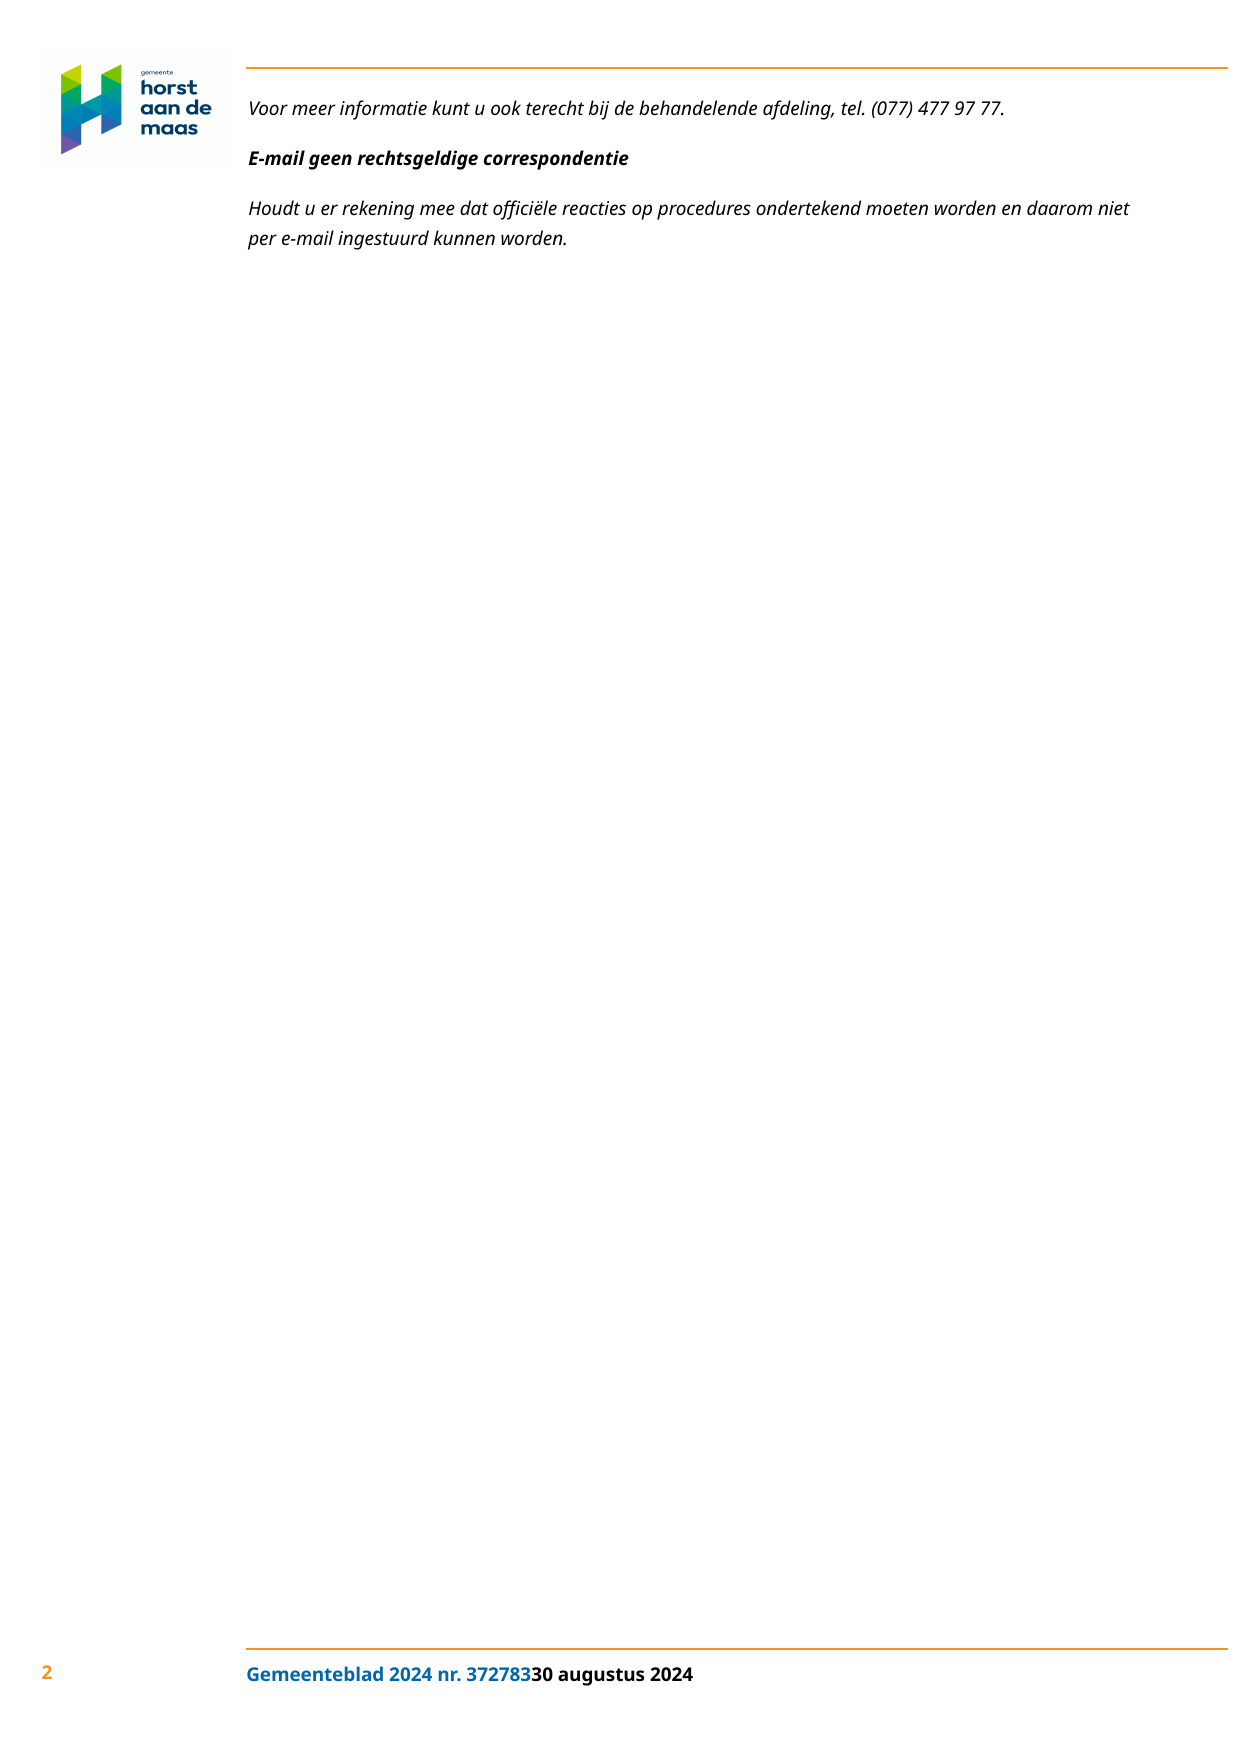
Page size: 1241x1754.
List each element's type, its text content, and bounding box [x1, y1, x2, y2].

text E-mail geen rechtsgeldige correspondentie [248, 145, 1152, 171]
text Houdt u er rekening mee dat officiële reacties op procedures ondertekend moeten worden en daarom niet per e-mail ingestuurd kunnen worden. [248, 196, 1152, 251]
picture [41, 47, 231, 172]
text Voor meer informatie kunt u ook terecht bij de behandelende afdeling, tel. (077) 477 97 77. [248, 95, 1152, 121]
